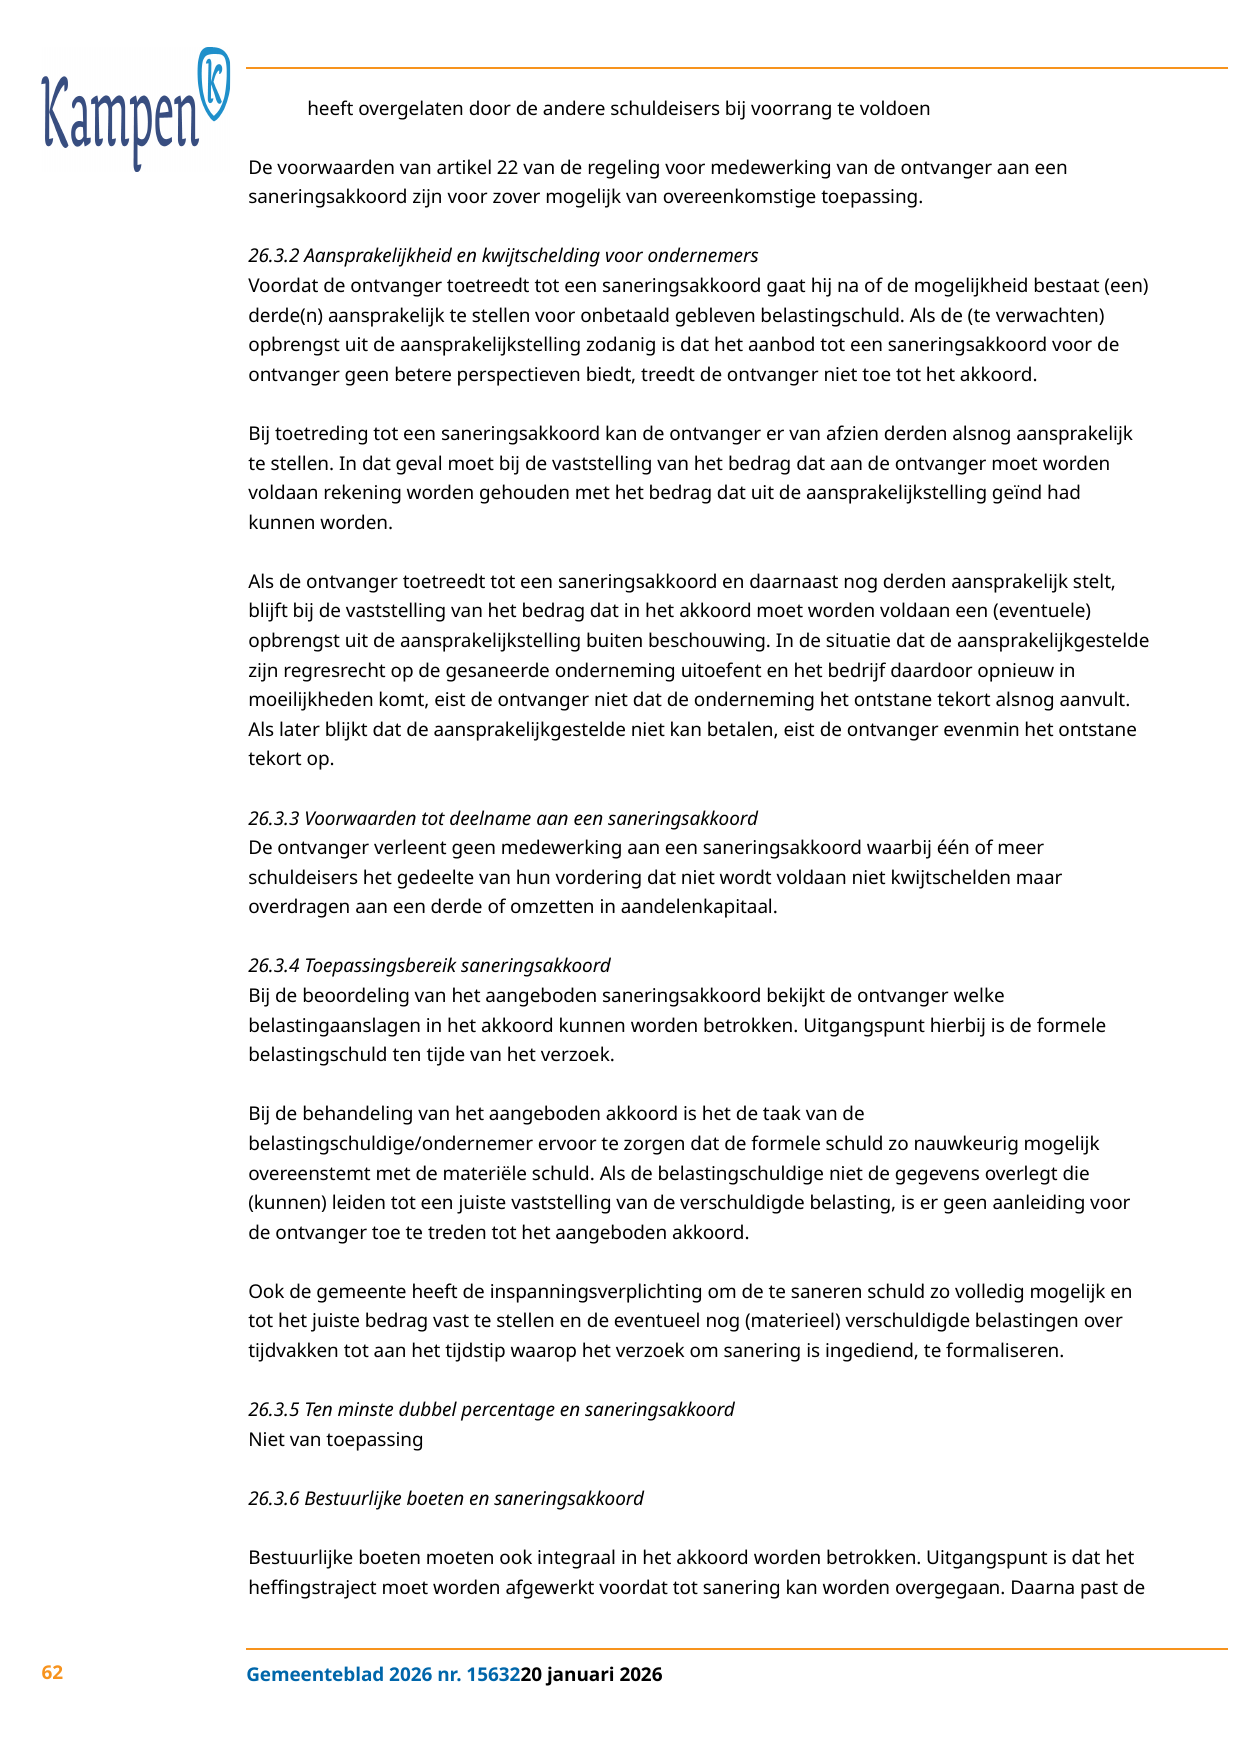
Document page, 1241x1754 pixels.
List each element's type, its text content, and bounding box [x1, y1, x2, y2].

text Voordat de ontvanger toetreedt tot een saneringsakkoord gaat hij na of de mogelijkheid bestaat (een) derde(n) aansprakelijk te stellen voor onbetaald gebleven belastingschuld. Als de (te verwachten) opbrengst uit de aansprakelijkstelling zodanig is dat het aanbod tot een saneringsakkoord voor de ontvanger geen betere perspectieven biedt, treedt de ontvanger niet toe tot het akkoord. [248, 272, 1152, 387]
text Niet van toepassing [248, 1426, 1152, 1452]
text 26.3.4 Toepassingsbereik saneringsakkoord [248, 953, 1152, 978]
text De ontvanger verleent geen medewerking aan een saneringsakkoord waarbij één of meer schuldeisers het gedeelte van hun vordering dat niet wordt voldaan niet kwijtschelden maar overdragen aan een derde of omzetten in aandelenkapitaal. [248, 834, 1152, 919]
text 26.3.2 Aansprakelijkheid en kwijtschelding voor ondernemers [248, 243, 1152, 268]
text Als de ontvanger toetreedt tot een saneringsakkoord en daarnaast nog derden aansprakelijk stelt, blijft bij de vaststelling van het bedrag dat in het akkoord moet worden voldaan een (eventuele) opbrengst uit de aansprakelijkstelling buiten beschouwing. In de situatie dat de aansprakelijkgestelde zijn regresrecht op de gesaneerde onderneming uitoefent en het bedrijf daardoor opnieuw in moeilijkheden komt, eist de ontvanger niet dat de onderneming het ontstane tekort alsnog aanvult. Als later blijkt dat de aansprakelijkgestelde niet kan betalen, eist de ontvanger evenmin het ontstane tekort op. [248, 568, 1152, 771]
text 26.3.6 Bestuurlijke boeten en saneringsakkoord [248, 1485, 1152, 1511]
text 26.3.3 Voorwaarden tot deelname aan een saneringsakkoord [248, 805, 1152, 831]
text Bij toetreding tot een saneringsakkoord kan de ontvanger er van afzien derden alsnog aansprakelijk te stellen. In dat geval moet bij de vaststelling van het bedrag dat aan de ontvanger moet worden voldaan rekening worden gehouden met het bedrag dat uit de aansprakelijkstelling geïnd had kunnen worden. [248, 420, 1152, 535]
list heeft overgelaten door de andere schuldeisers bij voorrang te voldoen [248, 95, 1152, 121]
text Bij de beoordeling van het aangeboden saneringsakkoord bekijkt de ontvanger welke belastingaanslagen in het akkoord kunnen worden betrokken. Uitgangspunt hierbij is de formele belastingschuld ten tijde van het verzoek. [248, 982, 1152, 1067]
text Bestuurlijke boeten moeten ook integraal in het akkoord worden betrokken. Uitgangspunt is dat het heffingstraject moet worden afgewerkt voordat tot sanering kan worden overgegaan. Daarna past de [248, 1544, 1152, 1600]
text Bij de behandeling van het aangeboden akkoord is het de taak van de belastingschuldige/ondernemer ervoor te zorgen dat de formele schuld zo nauwkeurig mogelijk overeenstemt met de materiële schuld. Als de belastingschuldige niet de gegevens overlegt die (kunnen) leiden tot een juiste vaststelling van de verschuldigde belasting, is er geen aanleiding voor de ontvanger toe te treden tot het aangeboden akkoord. [248, 1101, 1152, 1245]
text 26.3.5 Ten minste dubbel percentage en saneringsakkoord [248, 1396, 1152, 1422]
text Ook de gemeente heeft de inspanningsverplichting om de te saneren schuld zo volledig mogelijk en tot het juiste bedrag vast te stellen en de eventueel nog (materieel) verschuldigde belastingen over tijdvakken tot aan het tijdstip waarop het verzoek om sanering is ingediend, te formaliseren. [248, 1278, 1152, 1363]
picture [41, 47, 231, 172]
text De voorwaarden van artikel 22 van de regeling voor medewerking van de ontvanger aan een saneringsakkoord zijn voor zover mogelijk van overeenkomstige toepassing. [248, 154, 1152, 209]
